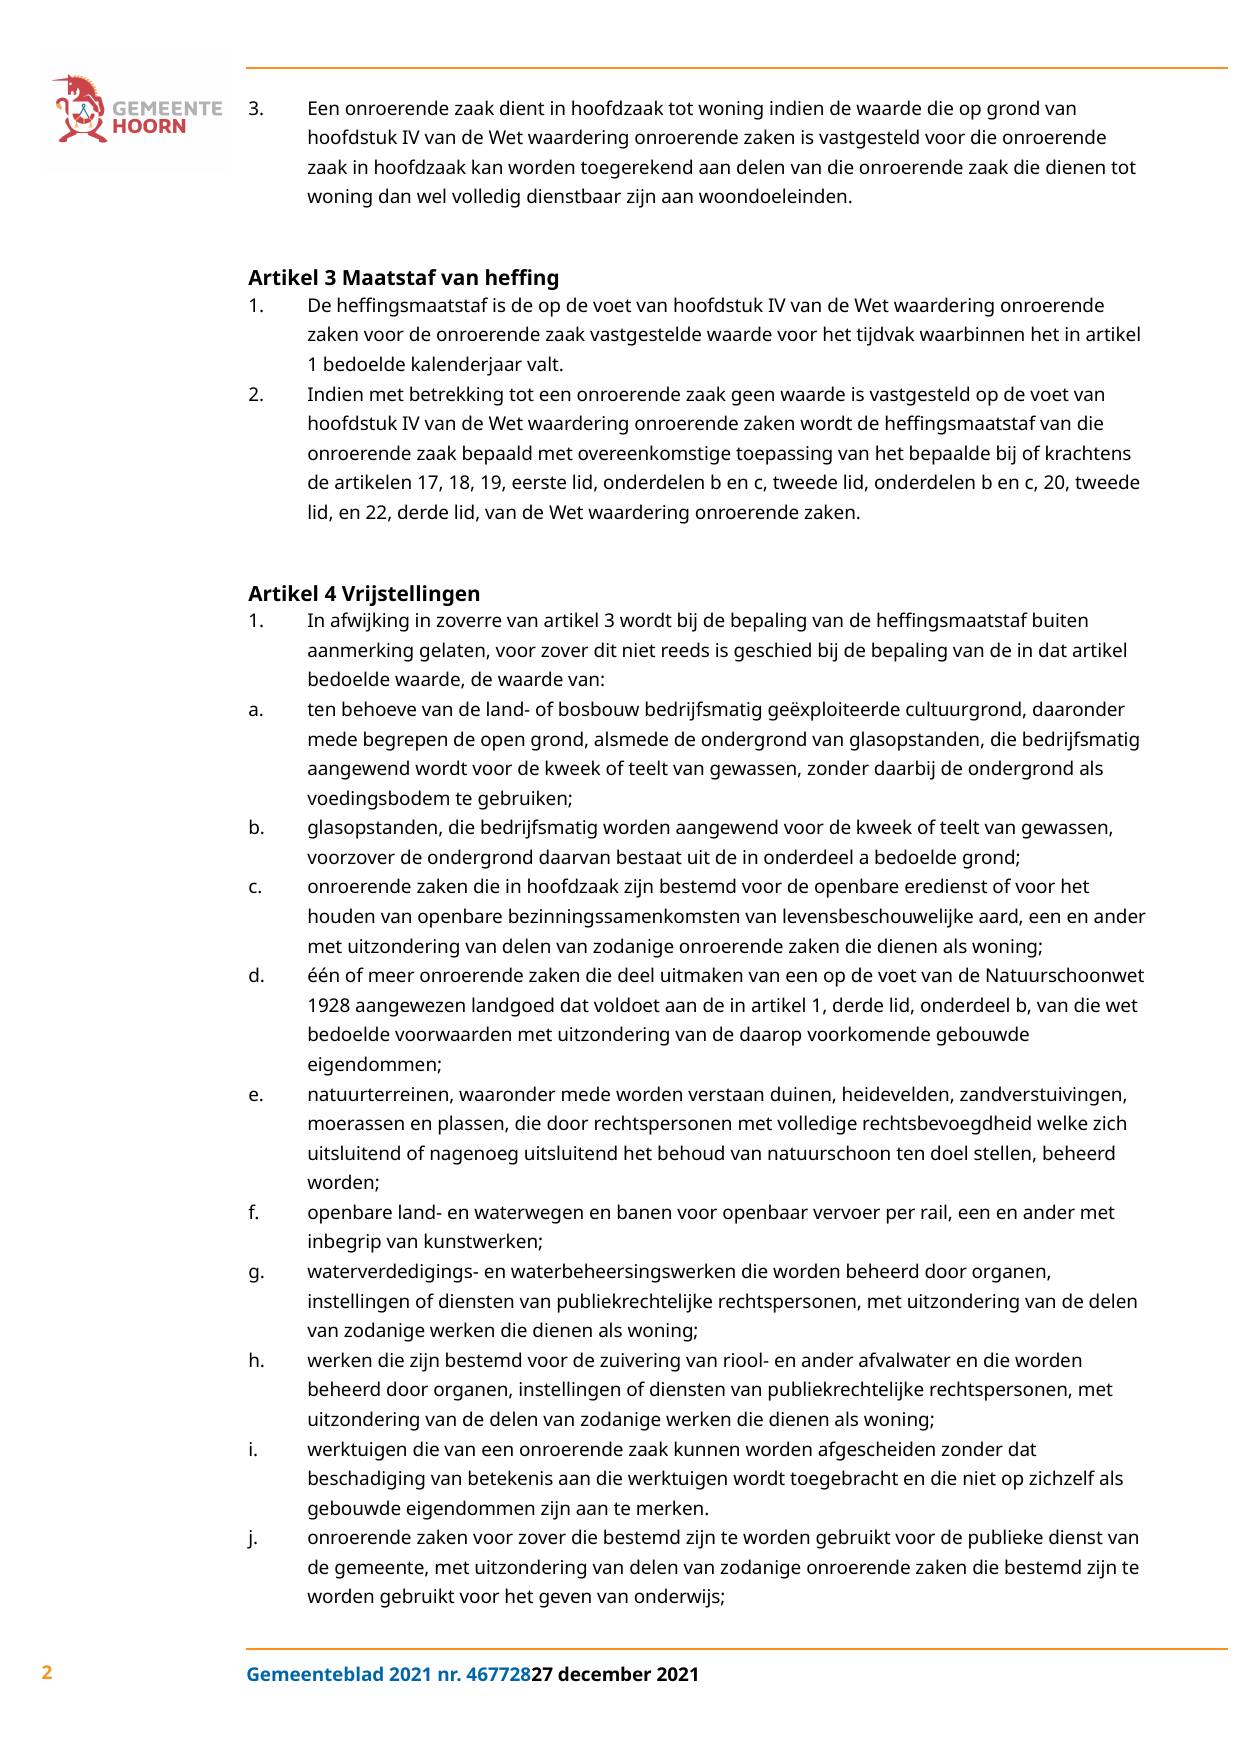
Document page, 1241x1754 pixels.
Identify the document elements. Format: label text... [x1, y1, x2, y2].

text Artikel 3 Maatstaf van heffing [248, 263, 1152, 292]
list werken die zijn bestemd voor de zuivering van riool- en ander afvalwater en die worden beheerd door organen, instellingen of diensten van publiekrechtelijke rechtspersonen, met uitzondering van de delen van zodanige werken die dienen als woning; [248, 1347, 1152, 1432]
list onroerende zaken die in hoofdzaak zijn bestemd voor de openbare eredienst of voor het houden van openbare bezinningssamenkomsten van levensbeschouwelijke aard, een en ander met uitzondering van delen van zodanige onroerende zaken die dienen als woning; [248, 874, 1152, 959]
list Een onroerende zaak dient in hoofdzaak tot woning indien de waarde die op grond van hoofdstuk IV van de Wet waardering onroerende zaken is vastgesteld voor die onroerende zaak in hoofdzaak kan worden toegerekend aan delen van die onroerende zaak die dienen tot woning dan wel volledig dienstbaar zijn aan woondoeleinden. [248, 95, 1152, 209]
list werktuigen die van een onroerende zaak kunnen worden afgescheiden zonder dat beschadiging van betekenis aan die werktuigen wordt toegebracht en die niet op zichzelf als gebouwde eigendommen zijn aan te merken. [248, 1436, 1152, 1521]
list openbare land- en waterwegen en banen voor openbaar vervoer per rail, een en ander met inbegrip van kunstwerken; [248, 1199, 1152, 1254]
list glasopstanden, die bedrijfsmatig worden aangewend voor de kweek of teelt van gewassen, voorzover de ondergrond daarvan bestaat uit de in onderdeel a bedoelde grond; [248, 814, 1152, 870]
list natuurterreinen, waaronder mede worden verstaan duinen, heidevelden, zandverstuivingen, moerassen en plassen, die door rechtspersonen met volledige rechtsbevoegdheid welke zich uitsluitend of nagenoeg uitsluitend het behoud van natuurschoon ten doel stellen, beheerd worden; [248, 1081, 1152, 1195]
list waterverdedigings- en waterbeheersingswerken die worden beheerd door organen, instellingen of diensten van publiekrechtelijke rechtspersonen, met uitzondering van de delen van zodanige werken die dienen als woning; [248, 1258, 1152, 1343]
list De heffingsmaatstaf is de op de voet van hoofdstuk IV van de Wet waardering onroerende zaken voor de onroerende zaak vastgestelde waarde voor het tijdvak waarbinnen het in artikel 1 bedoelde kalenderjaar valt. [248, 292, 1152, 377]
list In afwijking in zoverre van artikel 3 wordt bij de bepaling van de heffingsmaatstaf buiten aanmerking gelaten, voor zover dit niet reeds is geschied bij de bepaling van de in dat artikel bedoelde waarde, de waarde van: [248, 607, 1152, 692]
list één of meer onroerende zaken die deel uitmaken van een op de voet van de Natuurschoonwet 1928 aangewezen landgoed dat voldoet aan de in artikel 1, derde lid, onderdeel b, van die wet bedoelde voorwaarden met uitzondering van de daarop voorkomende gebouwde eigendommen; [248, 962, 1152, 1077]
text Artikel 4 Vrijstellingen [248, 579, 1152, 607]
list Indien met betrekking tot een onroerende zaak geen waarde is vastgesteld op de voet van hoofdstuk IV van de Wet waardering onroerende zaken wordt de heffingsmaatstaf van die onroerende zaak bepaald met overeenkomstige toepassing van het bepaalde bij of krachtens de artikelen 17, 18, 19, eerste lid, onderdelen b en c, tweede lid, onderdelen b en c, 20, tweede lid, en 22, derde lid, van de Wet waardering onroerende zaken. [248, 381, 1152, 525]
picture [41, 47, 231, 172]
list onroerende zaken voor zover die bestemd zijn te worden gebruikt voor de publieke dienst van de gemeente, met uitzondering van delen van zodanige onroerende zaken die bestemd zijn te worden gebruikt voor het geven van onderwijs; [248, 1524, 1152, 1609]
list ten behoeve van de land- of bosbouw bedrijfsmatig geëxploiteerde cultuurgrond, daaronder mede begrepen de open grond, alsmede de ondergrond van glasopstanden, die bedrijfsmatig aangewend wordt voor de kweek of teelt van gewassen, zonder daarbij de ondergrond als voedingsbodem te gebruiken; [248, 696, 1152, 811]
